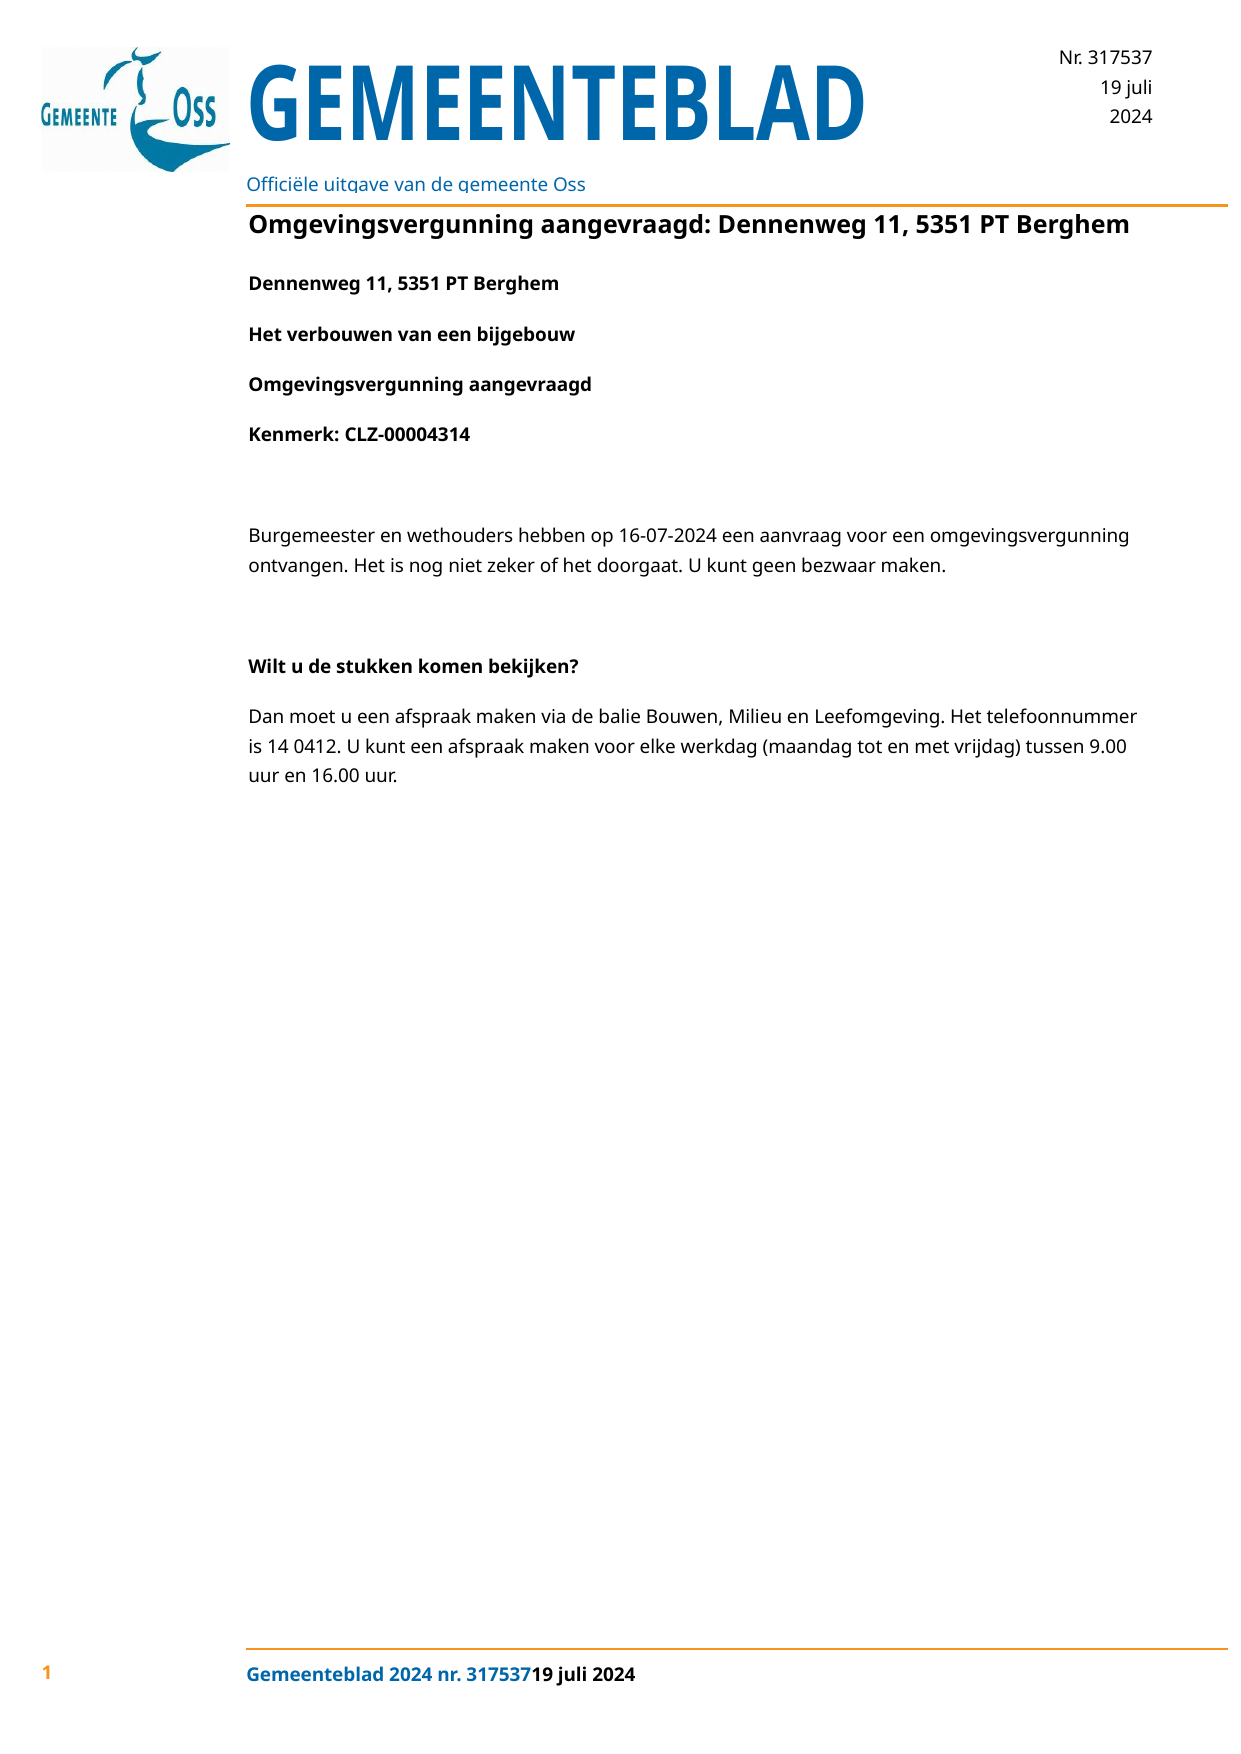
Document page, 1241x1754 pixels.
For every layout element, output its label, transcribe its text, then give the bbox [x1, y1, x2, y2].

text Het verbouwen van een bijgebouw [248, 321, 1152, 346]
text Omgevingsvergunning aangevraagd: Dennenweg 11, 5351 PT Berghem [248, 207, 1152, 241]
text Omgevingsvergunning aangevraagd [248, 371, 1152, 397]
text Burgemeester en wethouders hebben op 16-07-2024 een aanvraag voor een omgevingsvergunning ontvangen. Het is nog niet zeker of het doorgaat. U kunt geen bezwaar maken. [248, 522, 1152, 578]
text Dan moet u een afspraak maken via de balie Bouwen, Milieu en Leefomgeving. Het telefoonnummer is 14 0412. U kunt een afspraak maken voor elke werkdag (maandag tot en met vrijdag) tussen 9.00 uur en 16.00 uur. [248, 703, 1152, 788]
text Dennenweg 11, 5351 PT Berghem [248, 270, 1152, 296]
text Kenmerk: CLZ-00004314 [248, 422, 1152, 447]
text Wilt u de stukken komen bekijken? [248, 653, 1152, 678]
picture [41, 47, 231, 172]
